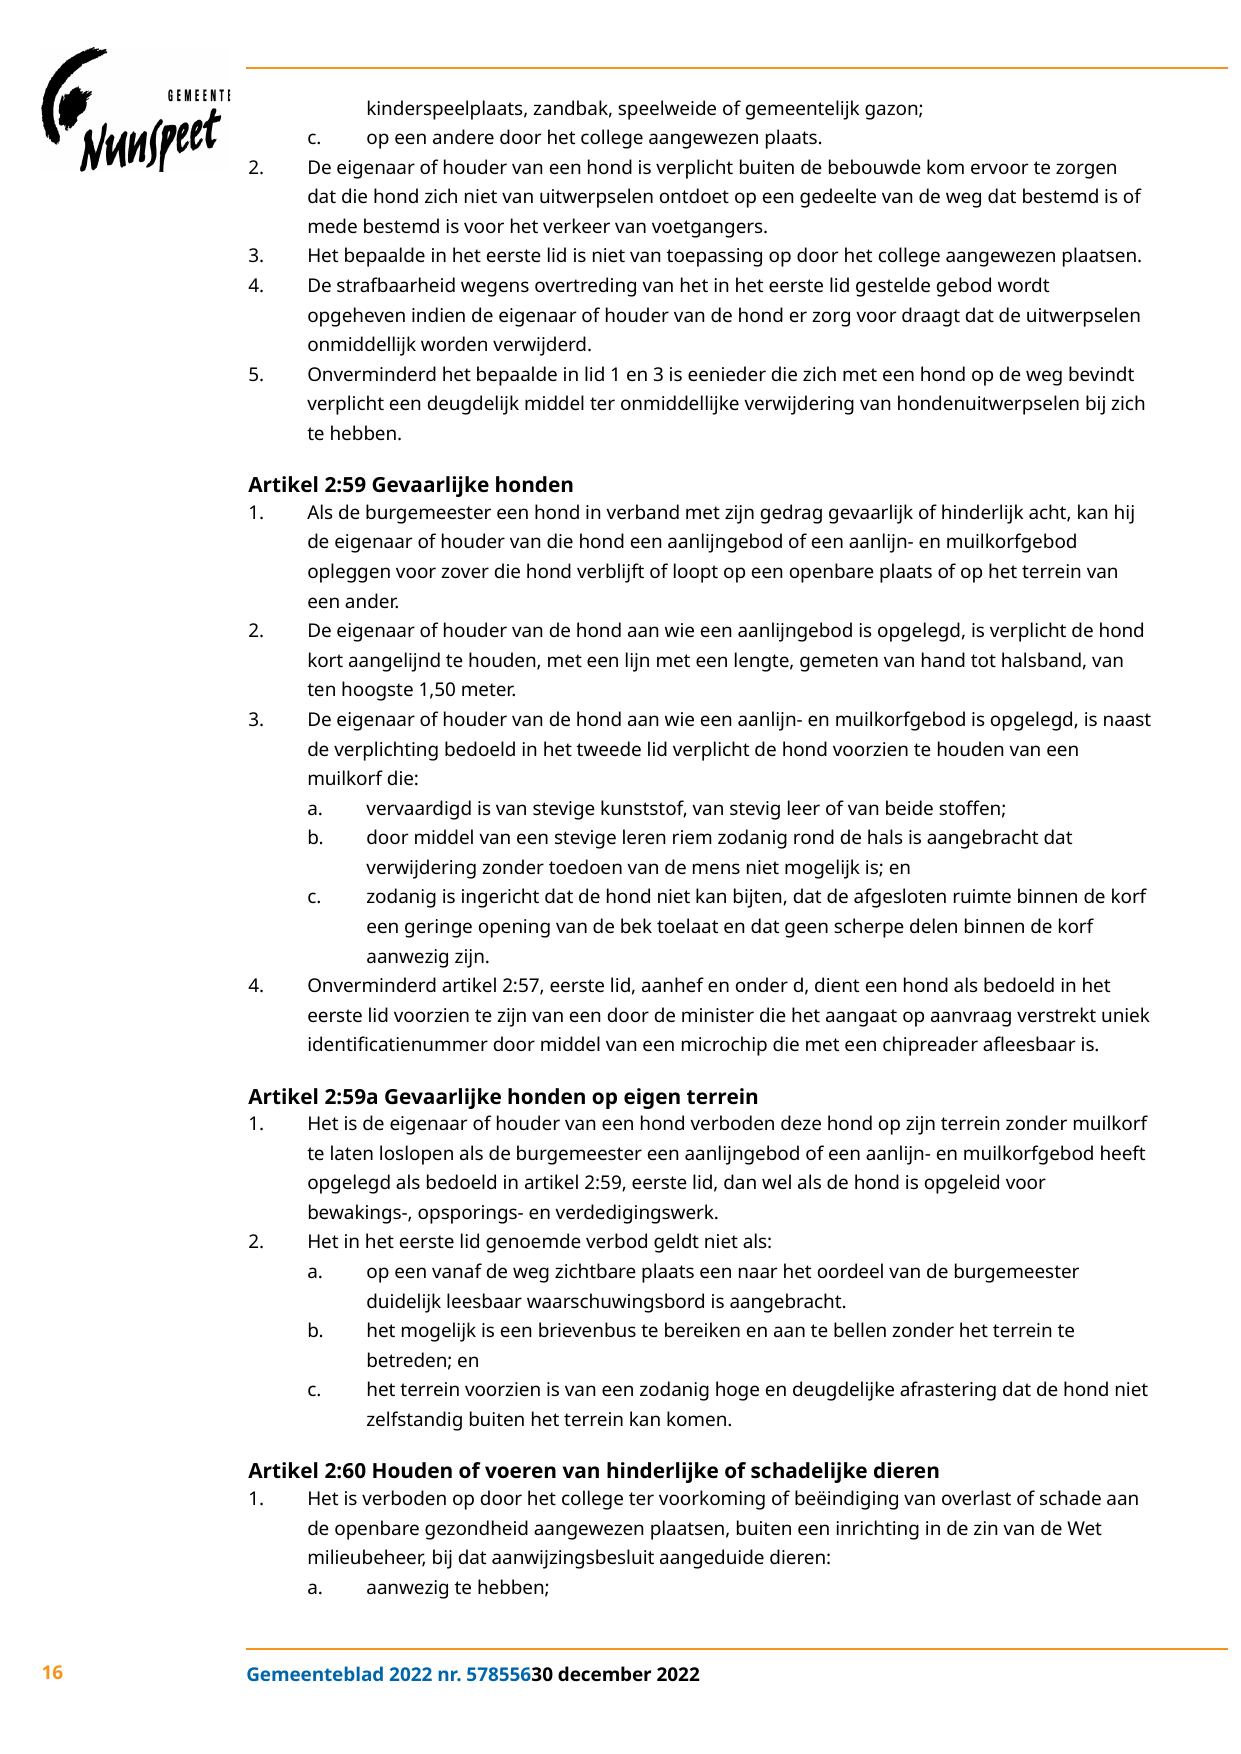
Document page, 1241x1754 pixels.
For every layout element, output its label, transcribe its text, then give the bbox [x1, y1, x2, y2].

list Het in het eerste lid genoemde verbod geldt niet als: [248, 1229, 1152, 1254]
list het mogelijk is een brievenbus te bereiken en aan te bellen zonder het terrein te betreden; en [307, 1317, 1152, 1373]
list Onverminderd het bepaalde in lid 1 en 3 is eenieder die zich met een hond op de weg bevindt verplicht een deugdelijk middel ter onmiddellijke verwijdering van hondenuitwerpselen bij zich te hebben. [248, 361, 1152, 446]
list vervaardigd is van stevige kunststof, van stevig leer of van beide stoffen; [307, 795, 1152, 821]
list zodanig is ingericht dat de hond niet kan bijten, dat de afgesloten ruimte binnen de korf een geringe opening van de bek toelaat en dat geen scherpe delen binnen de korf aanwezig zijn. [307, 884, 1152, 968]
picture [41, 47, 231, 172]
list door middel van een stevige leren riem zodanig rond de hals is aangebracht dat verwijdering zonder toedoen van de mens niet mogelijk is; en [307, 824, 1152, 880]
list aanwezig te hebben; [307, 1574, 1152, 1599]
list De eigenaar of houder van een hond is verplicht buiten de bebouwde kom ervoor te zorgen dat die hond zich niet van uitwerpselen ontdoet op een gedeelte van de weg dat bestemd is of mede bestemd is voor het verkeer van voetgangers. [248, 154, 1152, 239]
list De eigenaar of houder van de hond aan wie een aanlijngebod is opgelegd, is verplicht de hond kort aangelijnd te houden, met een lijn met een lengte, gemeten van hand tot halsband, van ten hoogste 1,50 meter. [248, 617, 1152, 702]
list op een andere door het college aangewezen plaats. [307, 124, 1152, 150]
list Het is de eigenaar of houder van een hond verboden deze hond op zijn terrein zonder muilkorf te laten loslopen als de burgemeester een aanlijngebod of een aanlijn- en muilkorfgebod heeft opgelegd als bedoeld in artikel 2:59, eerste lid, dan wel als de hond is opgeleid voor bewakings-, opsporings- en verdedigingswerk. [248, 1110, 1152, 1225]
text Artikel 2:60 Houden of voeren van hinderlijke of schadelijke dieren [248, 1457, 1152, 1485]
list Het is verboden op door het college ter voorkoming of beëindiging van overlast of schade aan de openbare gezondheid aangewezen plaatsen, buiten een inrichting in de zin van de Wet milieubeheer, bij dat aanwijzingsbesluit aangeduide dieren: [248, 1485, 1152, 1570]
text Artikel 2:59 Gevaarlijke honden [248, 471, 1152, 499]
list Het bepaalde in het eerste lid is niet van toepassing op door het college aangewezen plaatsen. [248, 243, 1152, 268]
list het terrein voorzien is van een zodanig hoge en deugdelijke afrastering dat de hond niet zelfstandig buiten het terrein kan komen. [307, 1377, 1152, 1432]
list kinderspeelplaats, zandbak, speelweide of gemeentelijk gazon; [307, 95, 1152, 121]
list Onverminderd artikel 2:57, eerste lid, aanhef en onder d, dient een hond als bedoeld in het eerste lid voorzien te zijn van een door de minister die het aangaat op aanvraag verstrekt uniek identificatienummer door middel van een microchip die met een chipreader afleesbaar is. [248, 972, 1152, 1057]
list op een vanaf de weg zichtbare plaats een naar het oordeel van de burgemeester duidelijk leesbaar waarschuwingsbord is aangebracht. [307, 1258, 1152, 1314]
text Artikel 2:59a Gevaarlijke honden op eigen terrein [248, 1082, 1152, 1110]
list De strafbaarheid wegens overtreding van het in het eerste lid gestelde gebod wordt opgeheven indien de eigenaar of houder van de hond er zorg voor draagt dat de uitwerpselen onmiddellijk worden verwijderd. [248, 272, 1152, 357]
list Als de burgemeester een hond in verband met zijn gedrag gevaarlijk of hinderlijk acht, kan hij de eigenaar of houder van die hond een aanlijngebod of een aanlijn- en muilkorfgebod opleggen voor zover die hond verblijft of loopt op een openbare plaats of op het terrein van een ander. [248, 499, 1152, 613]
list De eigenaar of houder van de hond aan wie een aanlijn- en muilkorfgebod is opgelegd, is naast de verplichting bedoeld in het tweede lid verplicht de hond voorzien te houden van een muilkorf die: [248, 706, 1152, 791]
